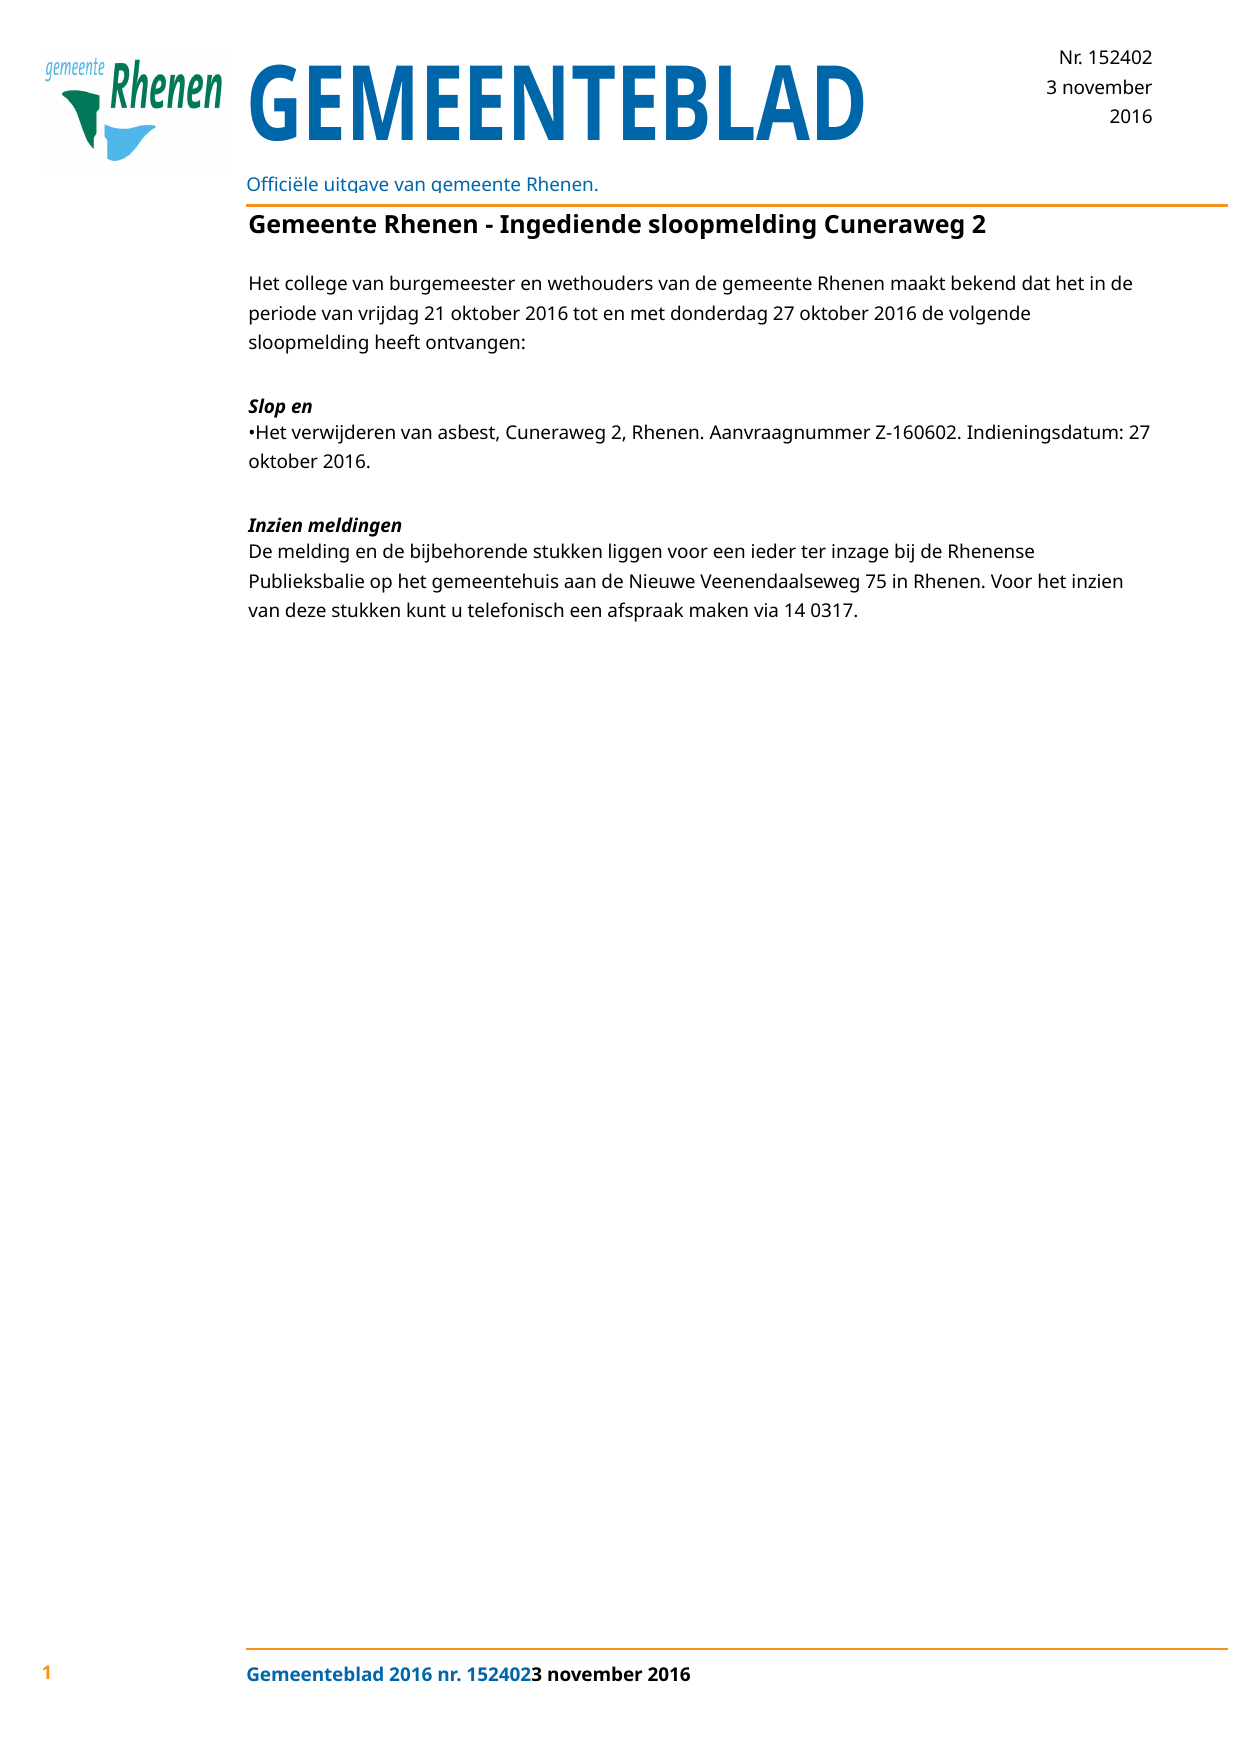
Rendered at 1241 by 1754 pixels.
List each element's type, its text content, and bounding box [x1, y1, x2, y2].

text Het college van burgemeester en wethouders van de gemeente Rhenen maakt bekend dat het in de periode van vrijdag 21 oktober 2016 tot en met donderdag 27 oktober 2016 de volgende sloopmelding heeft ontvangen: [248, 270, 1152, 355]
text •Het verwijderen van asbest, Cuneraweg 2, Rhenen. Aanvraagnummer Z-160602. Indieningsdatum: 27 oktober 2016. [248, 419, 1152, 474]
text De melding en de bijbehorende stukken liggen voor een ieder ter inzage bij de Rhenense Publieksbalie op het gemeentehuis aan de Nieuwe Veenendaalseweg 75 in Rhenen. Voor het inzien van deze stukken kunt u telefonisch een afspraak maken via 14 0317. [248, 538, 1152, 623]
picture [41, 47, 231, 172]
text Gemeente Rhenen - Ingediende sloopmelding Cuneraweg 2 [248, 207, 1152, 241]
text Slop en [248, 393, 1152, 419]
text Inzien meldingen [248, 513, 1152, 538]
